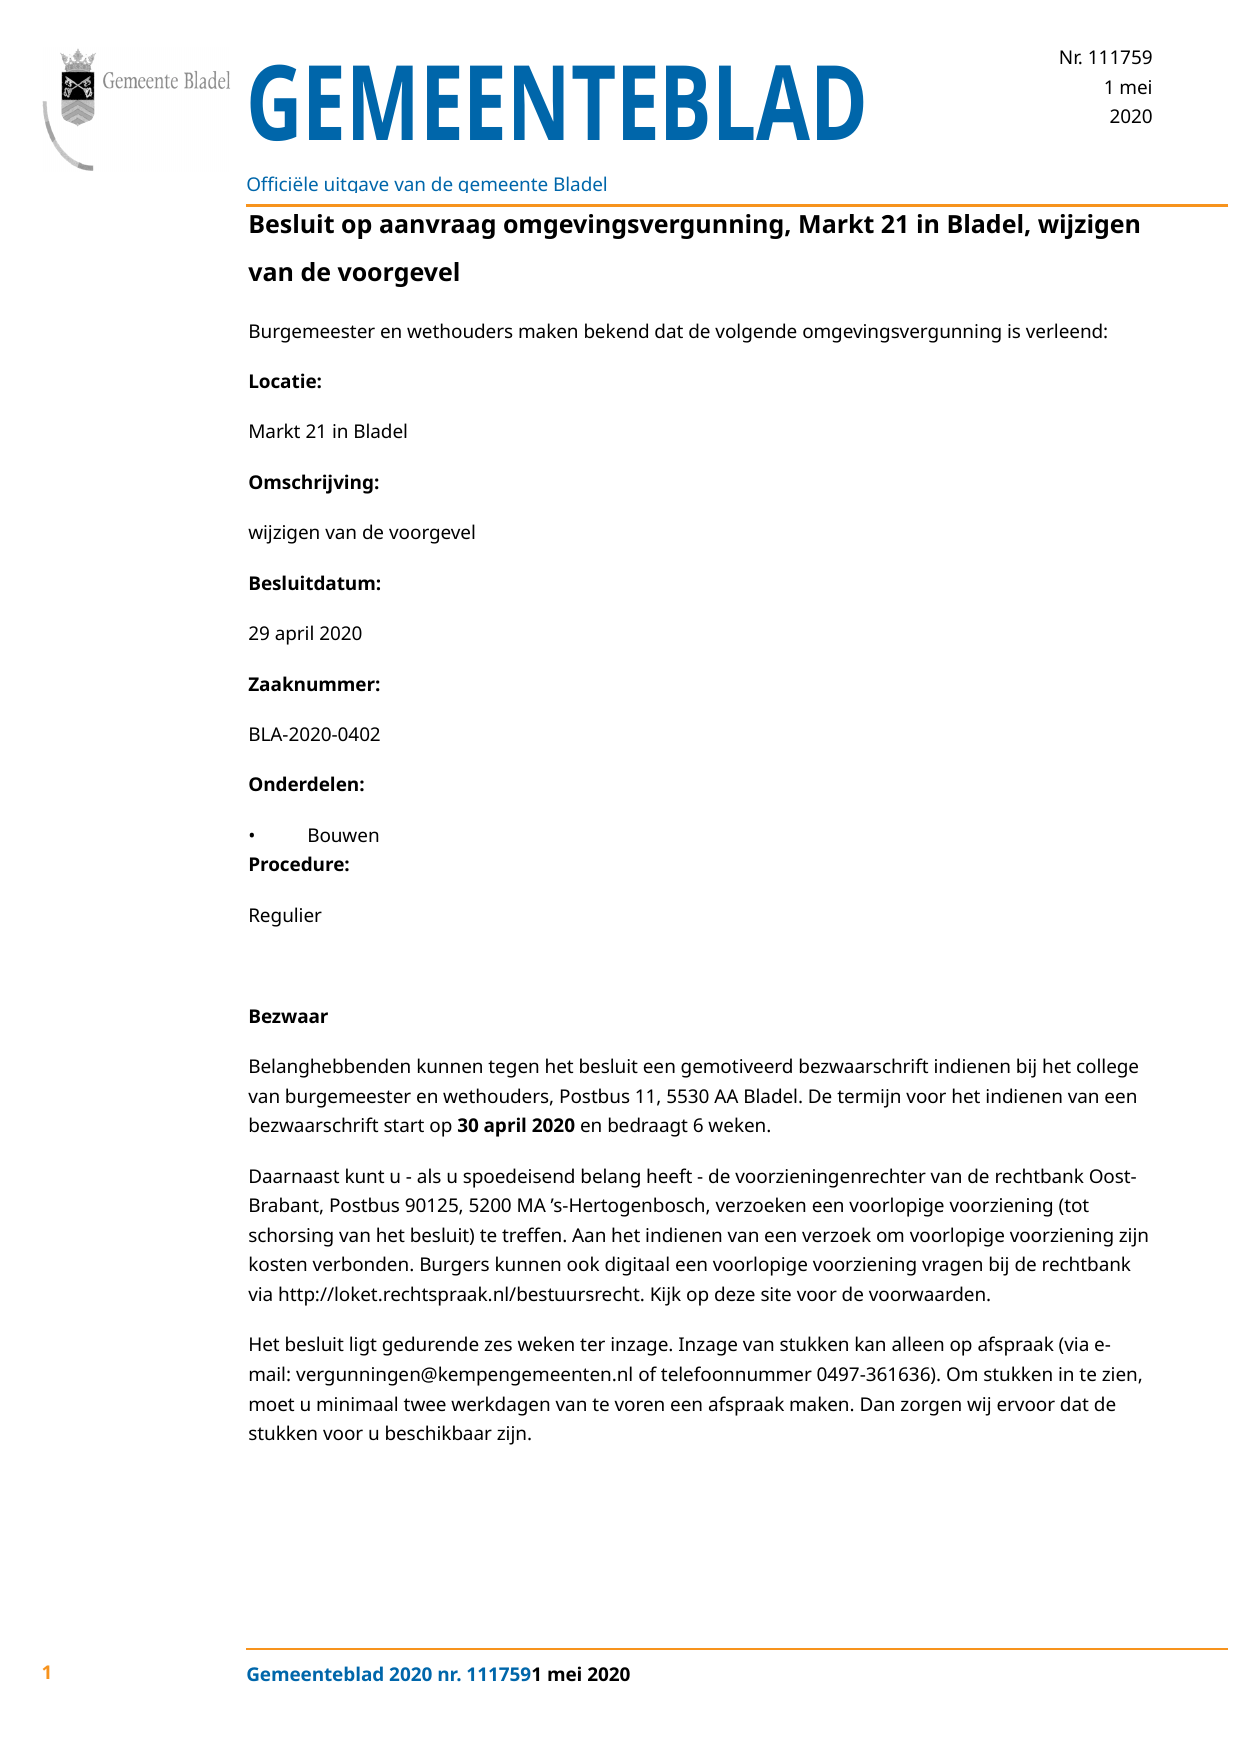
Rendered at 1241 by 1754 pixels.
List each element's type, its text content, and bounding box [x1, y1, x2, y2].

text wijzigen van de voorgevel [248, 519, 1152, 545]
text Regulier [248, 902, 1152, 928]
text Markt 21 in Bladel [248, 419, 1152, 444]
picture [41, 47, 231, 172]
text 29 april 2020 [248, 620, 1152, 646]
text Omschrijving: [248, 469, 1152, 495]
text Bezwaar [248, 1003, 1152, 1029]
text Belanghebbenden kunnen tegen het besluit een gemotiveerd bezwaarschrift indienen bij het college van burgemeester en wethouders, Postbus 11, 5530 AA Bladel. De termijn voor het indienen van een bezwaarschrift start op 30 april 2020 en bedraagt 6 weken. [248, 1053, 1152, 1138]
text Besluit op aanvraag omgevingsvergunning, Markt 21 in Bladel, wijzigen van de voorgevel [248, 207, 1152, 288]
list Bouwen [248, 822, 1152, 848]
text Daarnaast kunt u - als u spoedeisend belang heeft - de voorzieningenrechter van de rechtbank Oost-Brabant, Postbus 90125, 5200 MA ’s-Hertogenbosch, verzoeken een voorlopige voorziening (tot schorsing van het besluit) te treffen. Aan het indienen van een verzoek om voorlopige voorziening zijn kosten verbonden. Burgers kunnen ook digitaal een voorlopige voorziening vragen bij de rechtbank via http://loket.rechtspraak.nl/bestuursrecht. Kijk op deze site voor de voorwaarden. [248, 1163, 1152, 1307]
text Besluitdatum: [248, 570, 1152, 596]
text Burgemeester en wethouders maken bekend dat de volgende omgevingsvergunning is verleend: [248, 318, 1152, 344]
text Procedure: [248, 852, 1152, 877]
text Onderdelen: [248, 772, 1152, 797]
text Het besluit ligt gedurende zes weken ter inzage. Inzage van stukken kan alleen op afspraak (via e-mail: vergunningen@kempengemeenten.nl of telefoonnummer 0497-361636). Om stukken in te zien, moet u minimaal twee werkdagen van te voren een afspraak maken. Dan zorgen wij ervoor dat de stukken voor u beschikbaar zijn. [248, 1332, 1152, 1446]
text BLA-2020-0402 [248, 721, 1152, 747]
text Zaaknummer: [248, 671, 1152, 697]
text Locatie: [248, 368, 1152, 394]
